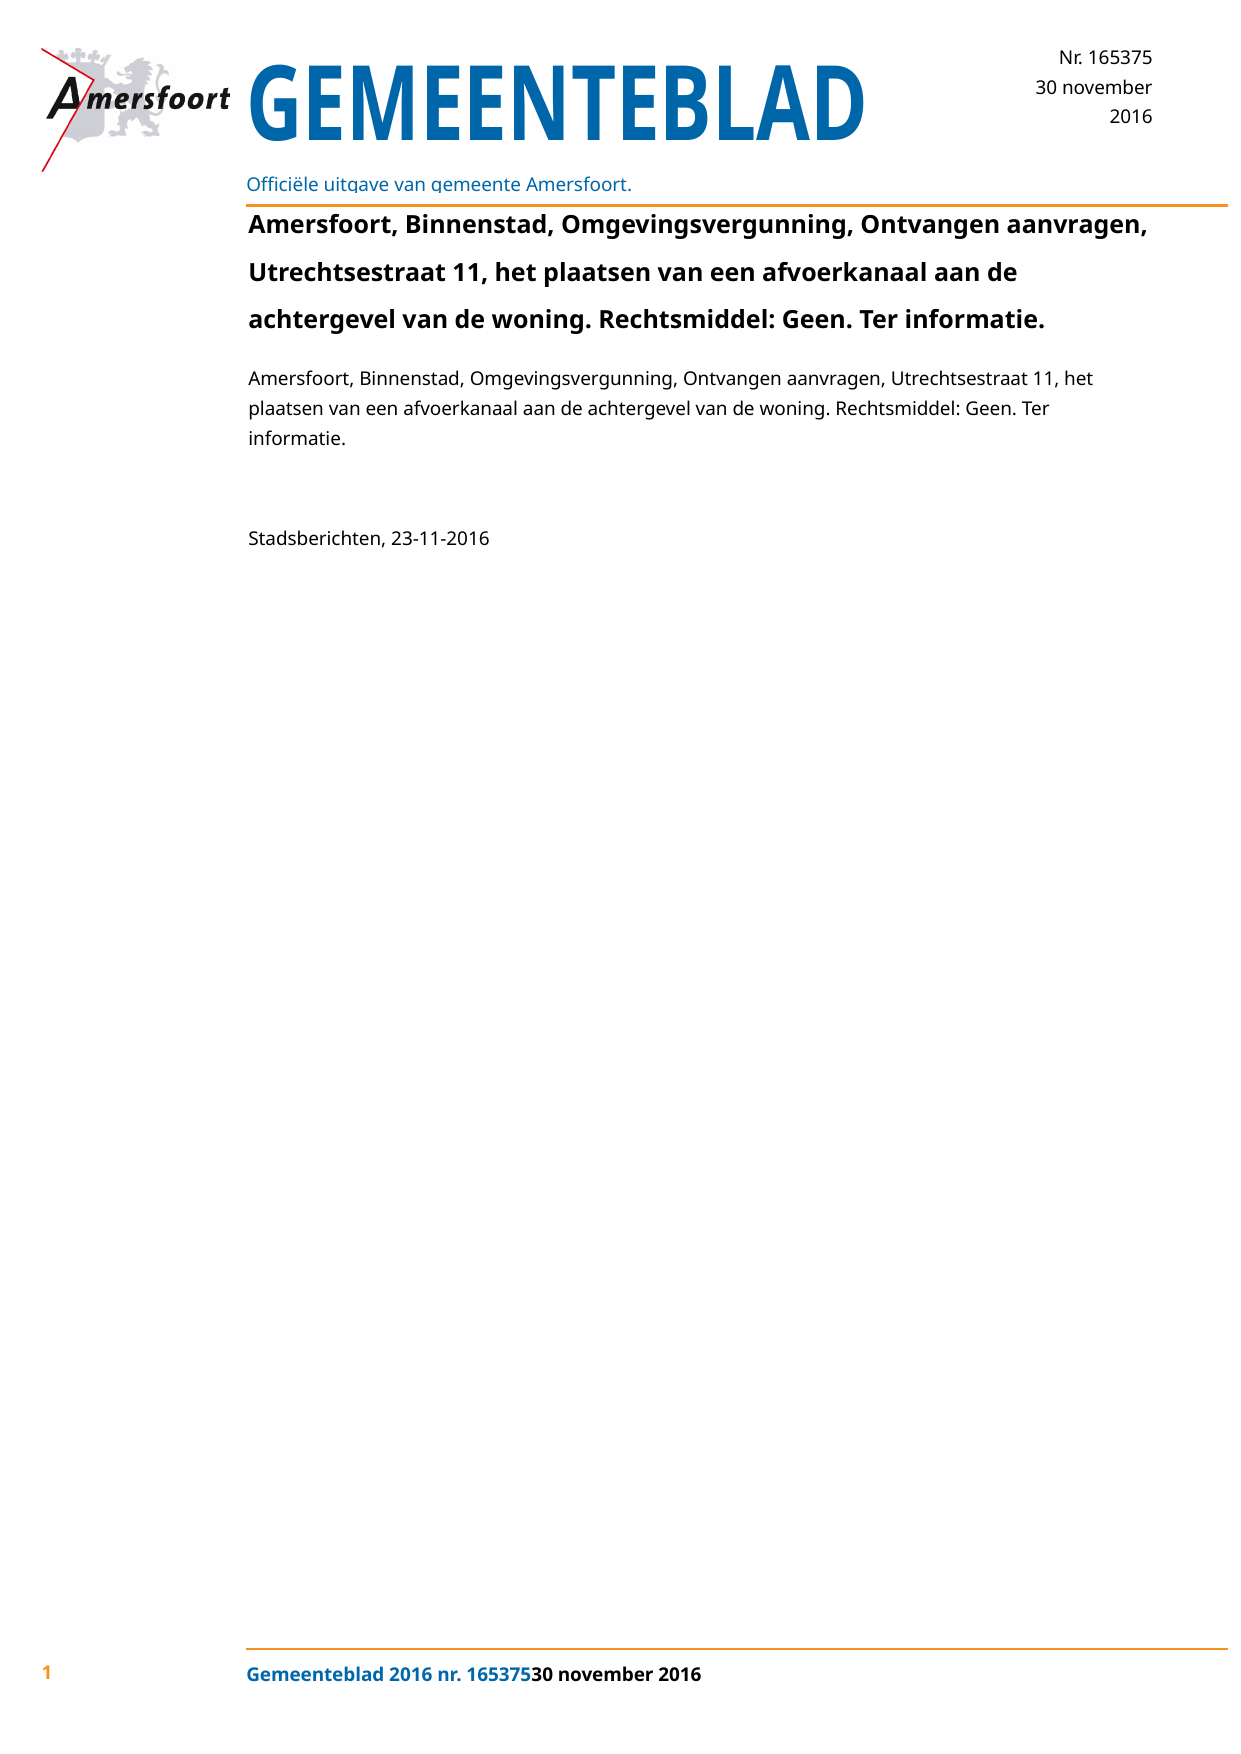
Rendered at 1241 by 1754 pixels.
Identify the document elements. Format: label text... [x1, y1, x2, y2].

text Stadsberichten, 23-11-2016 [248, 526, 1152, 551]
picture [41, 47, 231, 172]
text Amersfoort, Binnenstad, Omgevingsvergunning, Ontvangen aanvragen, Utrechtsestraat 11, het plaatsen van een afvoerkanaal aan de achtergevel van de woning. Rechtsmiddel: Geen. Ter informatie. [248, 366, 1152, 450]
text Amersfoort, Binnenstad, Omgevingsvergunning, Ontvangen aanvragen, Utrechtsestraat 11, het plaatsen van een afvoerkanaal aan de achtergevel van de woning. Rechtsmiddel: Geen. Ter informatie. [248, 207, 1152, 336]
